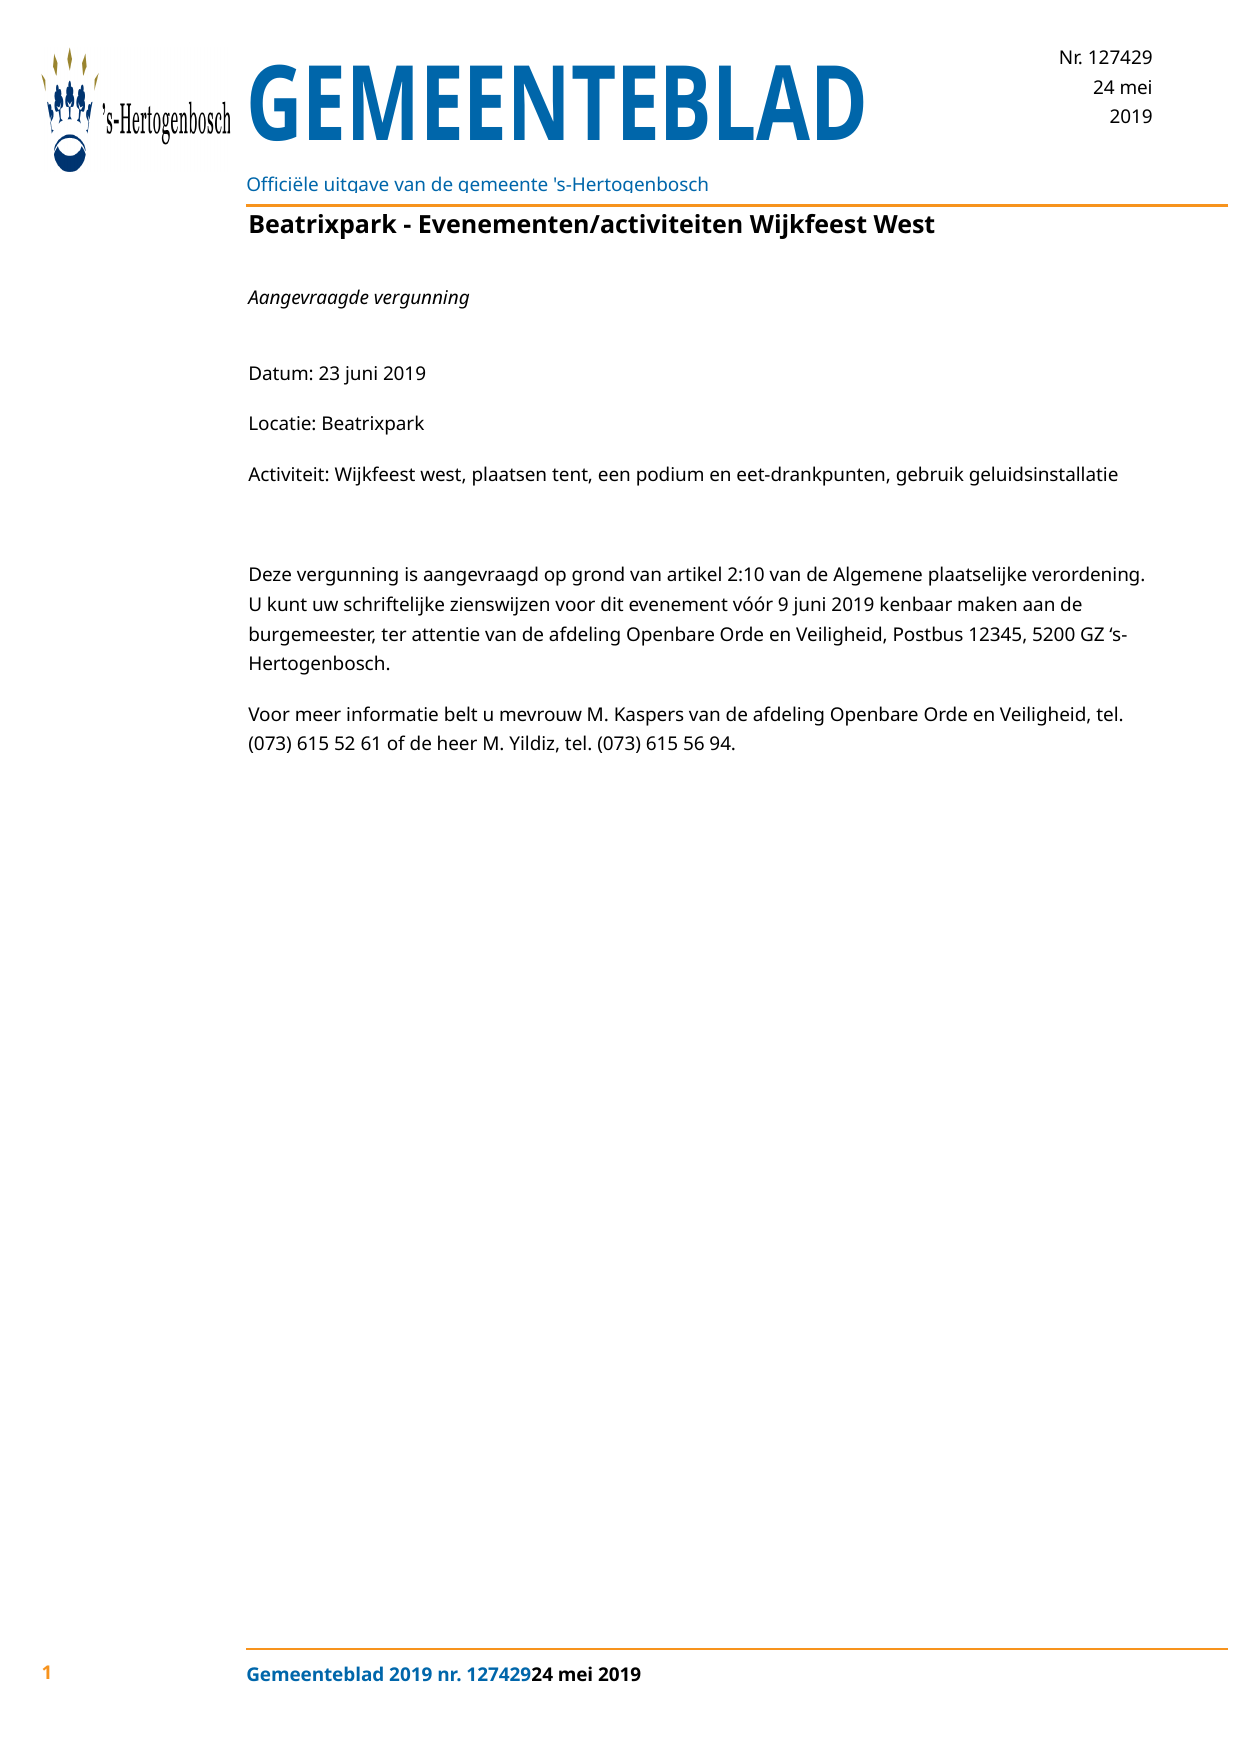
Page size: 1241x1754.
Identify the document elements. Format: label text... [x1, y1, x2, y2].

text Datum: 23 juni 2019 [248, 360, 1152, 386]
text Aangevraagde vergunning [248, 284, 1152, 309]
text Voor meer informatie belt u mevrouw M. Kaspers van de afdeling Openbare Orde en Veiligheid, tel. (073) 615 52 61 of de heer M. Yildiz, tel. (073) 615 56 94. [248, 701, 1152, 756]
text Locatie: Beatrixpark [248, 410, 1152, 436]
picture [41, 47, 231, 172]
text Beatrixpark - Evenementen/activiteiten Wijkfeest West [248, 207, 1152, 241]
text Activiteit: Wijkfeest west, plaatsen tent, een podium en eet-drankpunten, gebruik geluidsinstallatie [248, 461, 1152, 487]
text Deze vergunning is aangevraagd op grond van artikel 2:10 van de Algemene plaatselijke verordening. U kunt uw schriftelijke zienswijzen voor dit evenement vóór 9 juni 2019 kenbaar maken aan de burgemeester, ter attentie van de afdeling Openbare Orde en Veiligheid, Postbus 12345, 5200 GZ ‘s-Hertogenbosch. [248, 562, 1152, 676]
